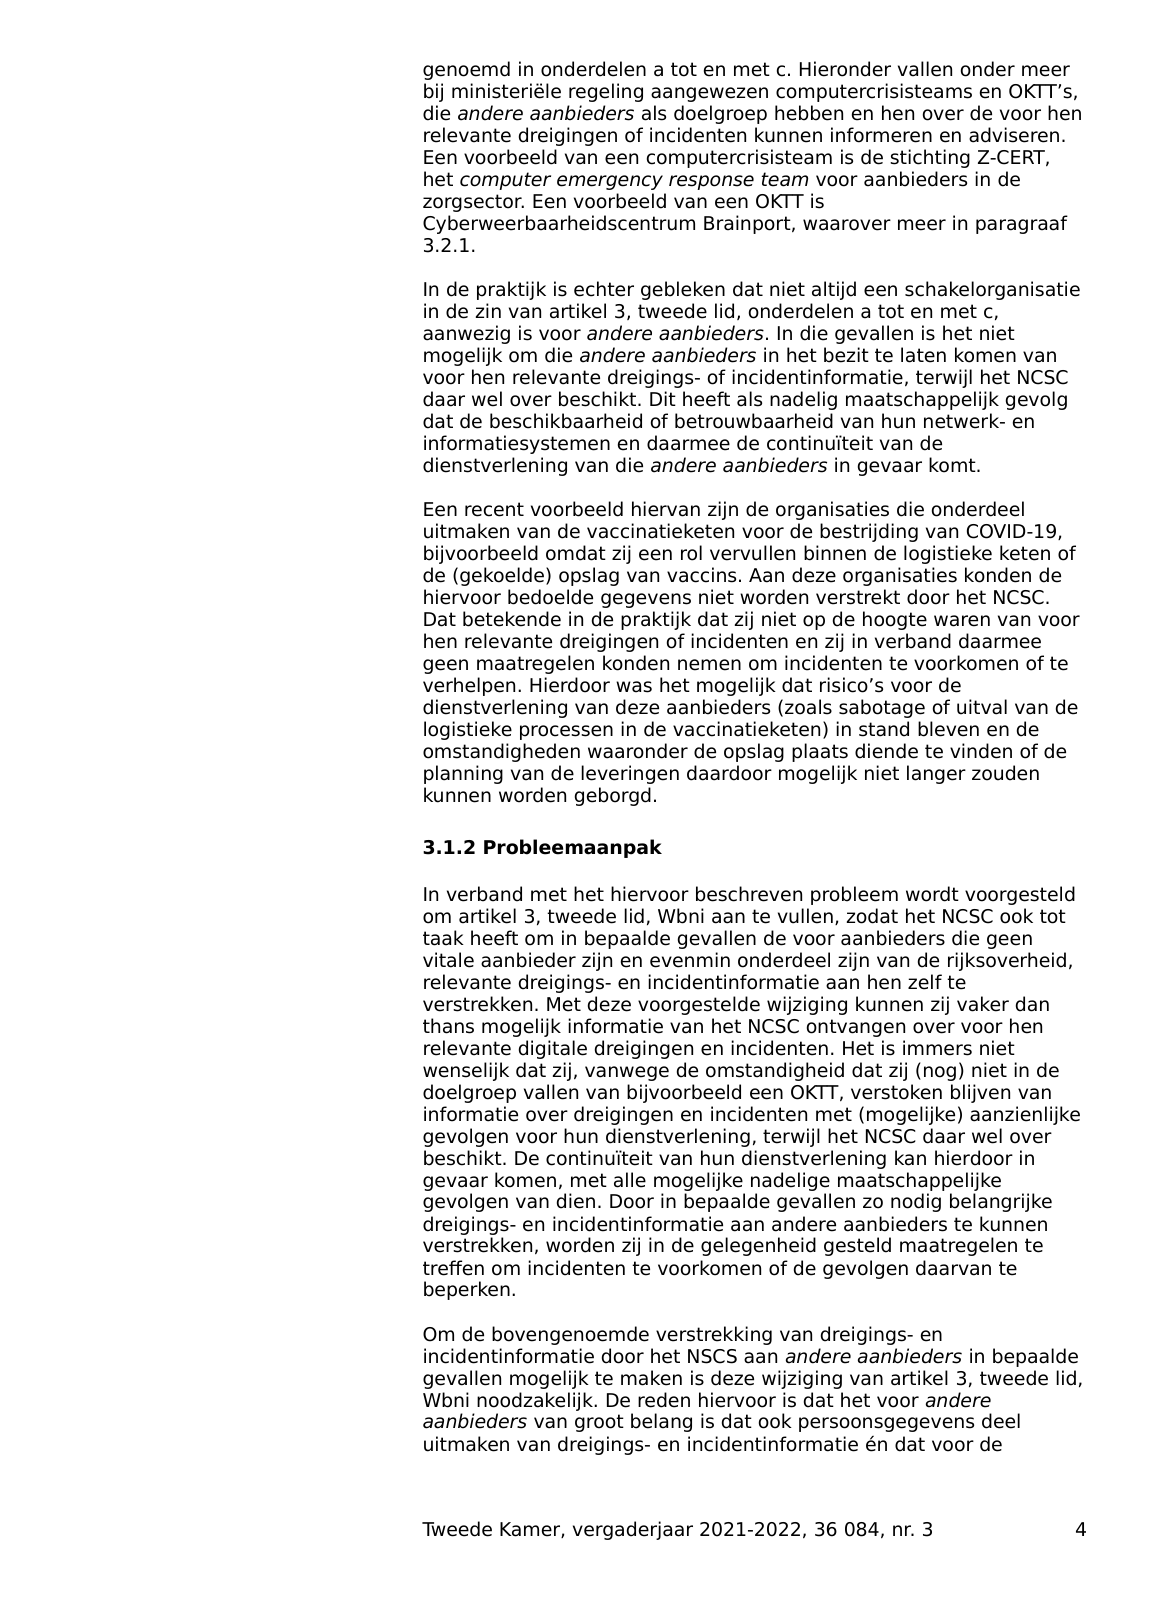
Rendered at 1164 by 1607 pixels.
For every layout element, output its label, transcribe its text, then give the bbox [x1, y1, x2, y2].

subtitle 3.1.2 Probleemaanpak [422, 837, 1087, 859]
text In de praktijk is echter gebleken dat niet altijd een schakelorganisatie in de zin van artikel 3, tweede lid, onderdelen a tot en met c, aanwezig is voor andere aanbieders. In die gevallen is het niet mogelijk om die andere aanbieders in het bezit te laten komen van voor hen relevante dreigings- of incidentinformatie, terwijl het NCSC daar wel over beschikt. Dit heeft als nadelig maatschappelijk gevolg dat de beschikbaarheid of betrouwbaarheid van hun netwerk- en informatiesystemen en daarmee de continuïteit van de dienstverlening van die andere aanbieders in gevaar komt. [422, 279, 1087, 477]
text Een recent voorbeeld hiervan zijn de organisaties die onderdeel uitmaken van de vaccinatieketen voor de bestrijding van COVID-19, bijvoorbeeld omdat zij een rol vervullen binnen de logistieke keten of de (gekoelde) opslag van vaccins. Aan deze organisaties konden de hiervoor bedoelde gegevens niet worden verstrekt door het NCSC. Dat betekende in de praktijk dat zij niet op de hoogte waren van voor hen relevante dreigingen of incidenten en zij in verband daarmee geen maatregelen konden nemen om incidenten te voorkomen of te verhelpen. Hierdoor was het mogelijk dat risico’s voor de dienstverlening van deze aanbieders (zoals sabotage of uitval van de logistieke processen in de vaccinatieketen) in stand bleven en de omstandigheden waaronder de opslag plaats diende te vinden of de planning van de leveringen daardoor mogelijk niet langer zouden kunnen worden geborgd. [422, 499, 1087, 807]
text genoemd in onderdelen a tot en met c. Hieronder vallen onder meer bij ministeriële regeling aangewezen computercrisisteams en OKTT’s, die andere aanbieders als doelgroep hebben en hen over de voor hen relevante dreigingen of incidenten kunnen informeren en adviseren. Een voorbeeld van een computercrisisteam is de stichting Z-CERT, het computer emergency response team voor aanbieders in de zorgsector. Een voorbeeld van een OKTT is Cyberweerbaarheidscentrum Brainport, waarover meer in paragraaf 3.2.1. [422, 59, 1087, 257]
text Om de bovengenoemde verstrekking van dreigings- en incidentinformatie door het NSCS aan andere aanbieders in bepaalde gevallen mogelijk te maken is deze wijziging van artikel 3, tweede lid, Wbni noodzakelijk. De reden hiervoor is dat het voor andere aanbieders van groot belang is dat ook persoonsgegevens deel uitmaken van dreigings- en incidentinformatie én dat voor de [422, 1323, 1087, 1455]
text In verband met het hiervoor beschreven probleem wordt voorgesteld om artikel 3, tweede lid, Wbni aan te vullen, zodat het NCSC ook tot taak heeft om in bepaalde gevallen de voor aanbieders die geen vitale aanbieder zijn en evenmin onderdeel zijn van de rijksoverheid, relevante dreigings- en incidentinformatie aan hen zelf te verstrekken. Met deze voorgestelde wijziging kunnen zij vaker dan thans mogelijk informatie van het NCSC ontvangen over voor hen relevante digitale dreigingen en incidenten. Het is immers niet wenselijk dat zij, vanwege de omstandigheid dat zij (nog) niet in de doelgroep vallen van bijvoorbeeld een OKTT, verstoken blijven van informatie over dreigingen en incidenten met (mogelijke) aanzienlijke gevolgen voor hun dienstverlening, terwijl het NCSC daar wel over beschikt. De continuïteit van hun dienstverlening kan hierdoor in gevaar komen, met alle mogelijke nadelige maatschappelijke gevolgen van dien. Door in bepaalde gevallen zo nodig belangrijke dreigings- en incidentinformatie aan andere aanbieders te kunnen verstrekken, worden zij in de gelegenheid gesteld maatregelen te treffen om incidenten te voorkomen of de gevolgen daarvan te beperken. [422, 884, 1087, 1301]
